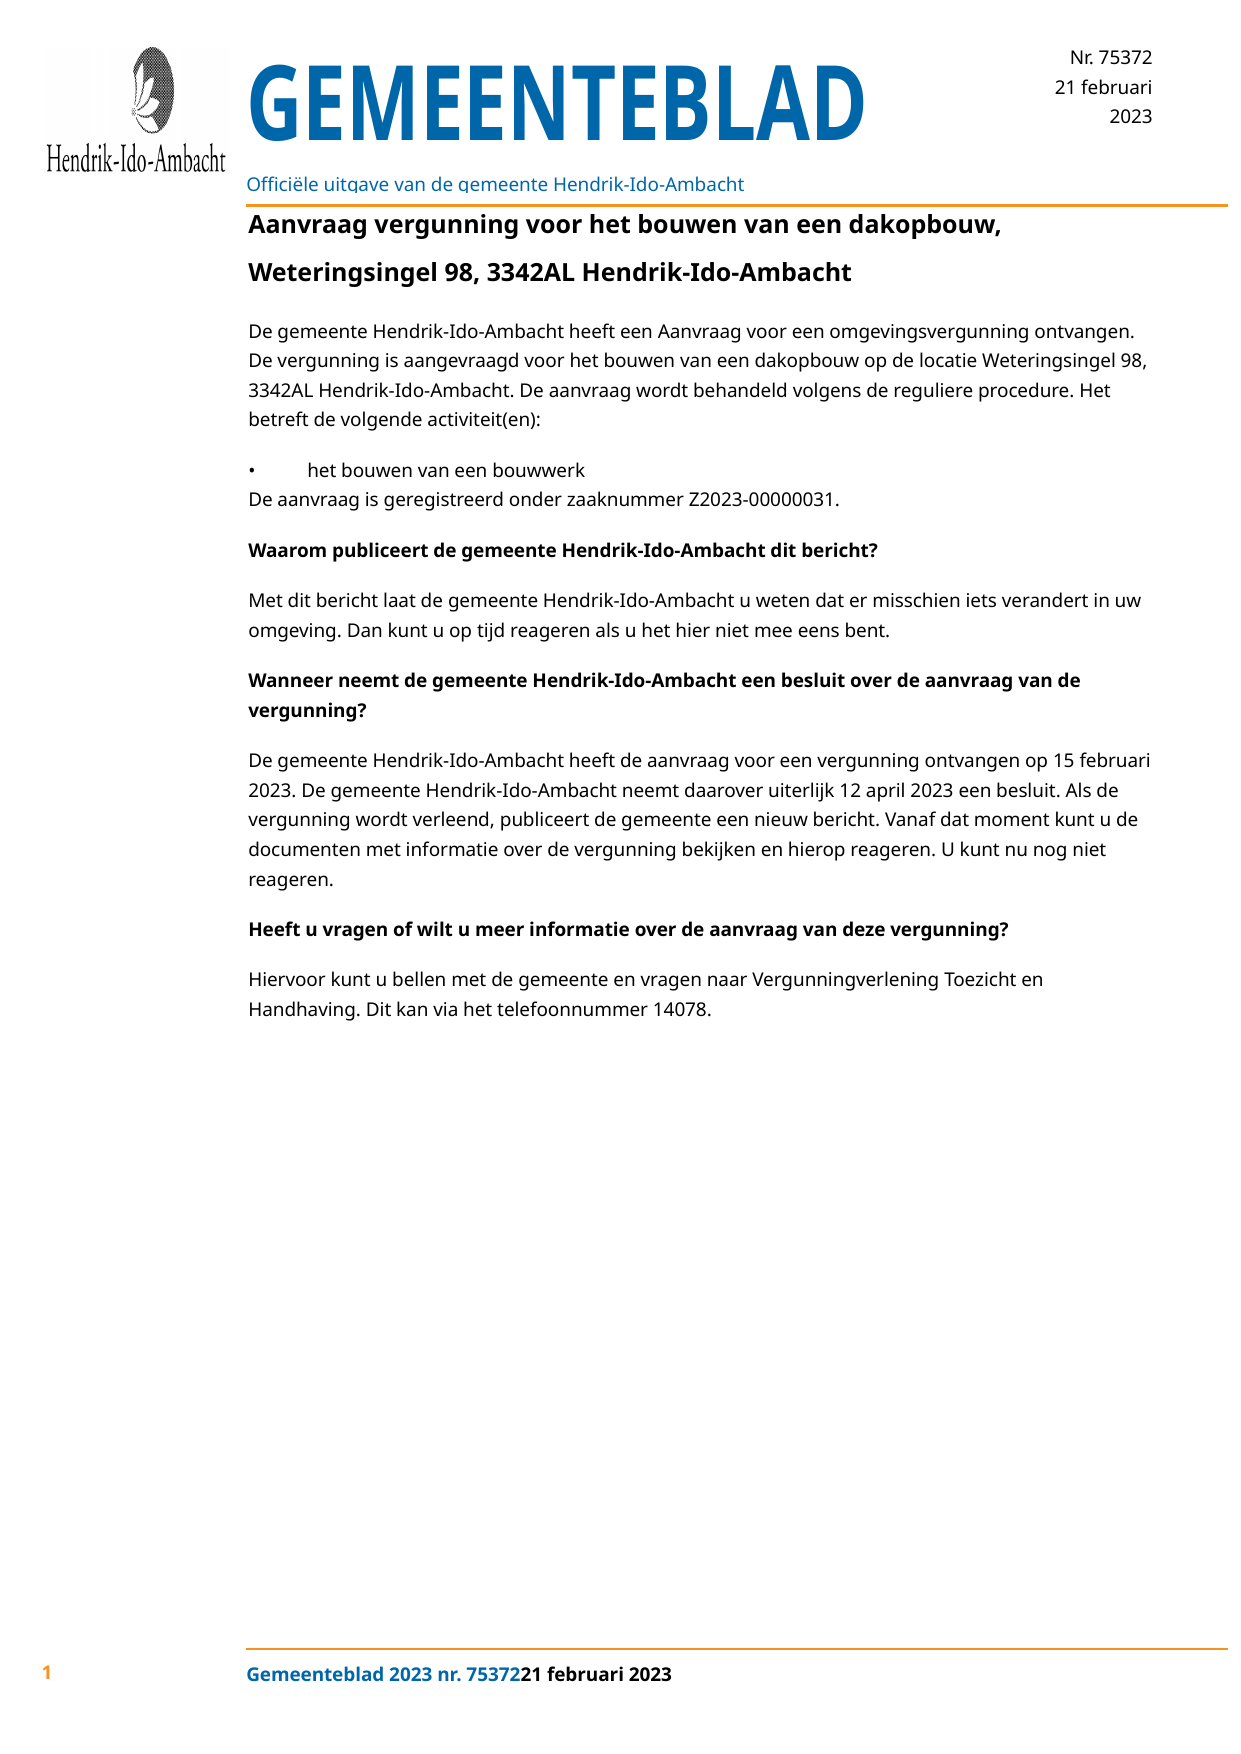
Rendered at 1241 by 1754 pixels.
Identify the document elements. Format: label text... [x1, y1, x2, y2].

list het bouwen van een bouwwerk [248, 457, 1152, 483]
text De gemeente Hendrik-Ido-Ambacht heeft de aanvraag voor een vergunning ontvangen op 15 februari 2023. De gemeente Hendrik-Ido-Ambacht neemt daarover uiterlijk 12 april 2023 een besluit. Als de vergunning wordt verleend, publiceert de gemeente een nieuw bericht. Vanaf dat moment kunt u de documenten met informatie over de vergunning bekijken en hierop reageren. U kunt nu nog niet reageren. [248, 747, 1152, 892]
text Heeft u vragen of wilt u meer informatie over de aanvraag van deze vergunning? [248, 916, 1152, 942]
text Hiervoor kunt u bellen met de gemeente en vragen naar Vergunningverlening Toezicht en Handhaving. Dit kan via het telefoonnummer 14078. [248, 967, 1152, 1022]
picture [41, 47, 231, 172]
text Waarom publiceert de gemeente Hendrik-Ido-Ambacht dit bericht? [248, 537, 1152, 563]
text Aanvraag vergunning voor het bouwen van een dakopbouw, Weteringsingel 98, 3342AL Hendrik-Ido-Ambacht [248, 207, 1152, 288]
text Wanneer neemt de gemeente Hendrik-Ido-Ambacht een besluit over de aanvraag van de vergunning? [248, 667, 1152, 723]
text De aanvraag is geregistreerd onder zaaknummer Z2023-00000031. [248, 487, 1152, 512]
text Met dit bericht laat de gemeente Hendrik-Ido-Ambacht u weten dat er misschien iets verandert in uw omgeving. Dan kunt u op tijd reageren als u het hier niet mee eens bent. [248, 587, 1152, 643]
text De gemeente Hendrik-Ido-Ambacht heeft een Aanvraag voor een omgevingsvergunning ontvangen. De vergunning is aangevraagd voor het bouwen van een dakopbouw op de locatie Weteringsingel 98, 3342AL Hendrik-Ido-Ambacht. De aanvraag wordt behandeld volgens de reguliere procedure. Het betreft de volgende activiteit(en): [248, 318, 1152, 432]
